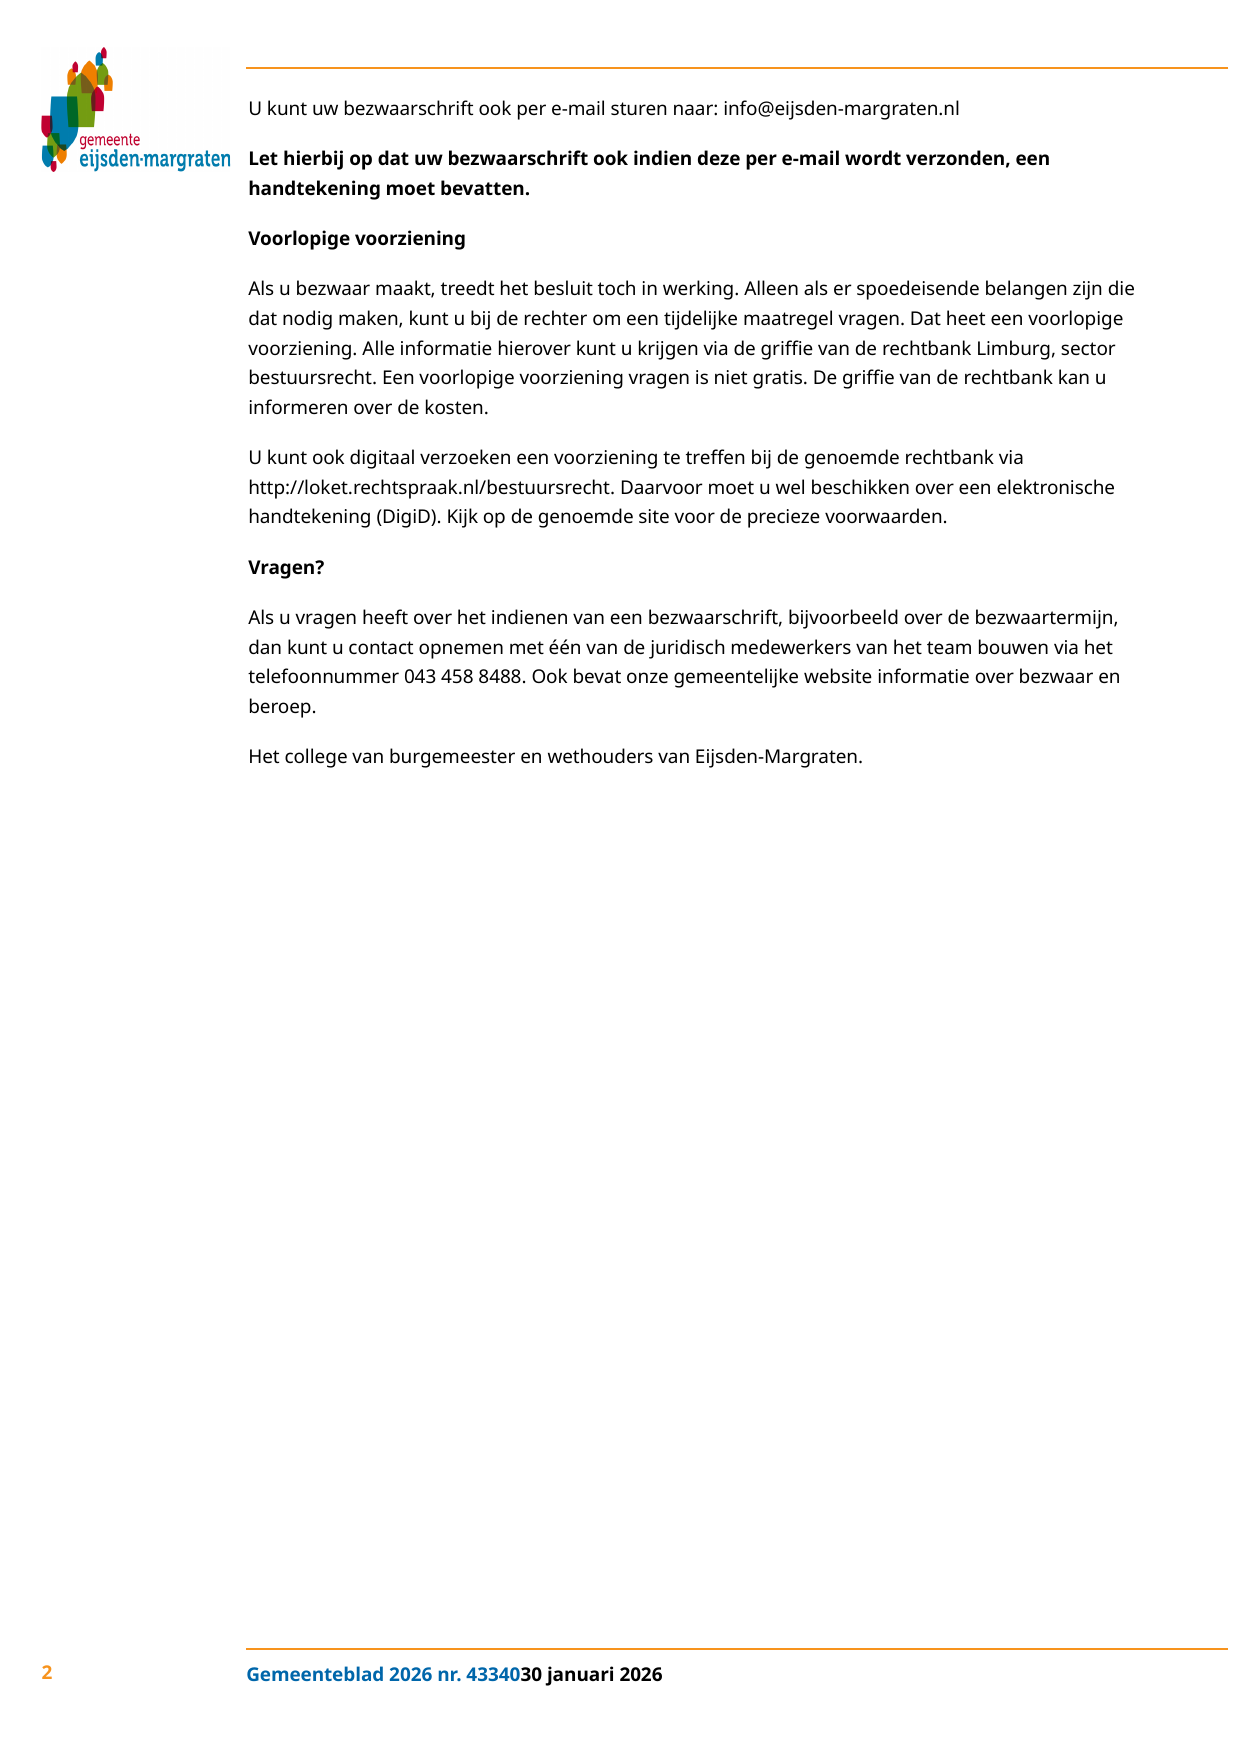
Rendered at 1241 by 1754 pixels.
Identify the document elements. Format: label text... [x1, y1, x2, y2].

text Let hierbij op dat uw bezwaarschrift ook indien deze per e-mail wordt verzonden, een handtekening moet bevatten. [248, 145, 1152, 201]
text U kunt ook digitaal verzoeken een voorziening te treffen bij de genoemde rechtbank via http://loket.rechtspraak.nl/bestuursrecht. Daarvoor moet u wel beschikken over een elektronische handtekening (DigiD). Kijk op de genoemde site voor de precieze voorwaarden. [248, 444, 1152, 529]
text Het college van burgemeester en wethouders van Eijsden-Margraten. [248, 743, 1152, 769]
text Als u bezwaar maakt, treedt het besluit toch in werking. Alleen als er spoedeisende belangen zijn die dat nodig maken, kunt u bij de rechter om een tijdelijke maatregel vragen. Dat heet een voorlopige voorziening. Alle informatie hierover kunt u krijgen via de griffie van de rechtbank Limburg, sector bestuursrecht. Een voorlopige voorziening vragen is niet gratis. De griffie van de rechtbank kan u informeren over de kosten. [248, 276, 1152, 420]
text U kunt uw bezwaarschrift ook per e-mail sturen naar: info@eijsden-margraten.nl [248, 95, 1152, 121]
picture [41, 47, 231, 172]
text Vragen? [248, 554, 1152, 580]
text Als u vragen heeft over het indienen van een bezwaarschrift, bijvoorbeeld over de bezwaartermijn, dan kunt u contact opnemen met één van de juridisch medewerkers van het team bouwen via het telefoonnummer 043 458 8488. Ook bevat onze gemeentelijke website informatie over bezwaar en beroep. [248, 604, 1152, 719]
text Voorlopige voorziening [248, 225, 1152, 251]
